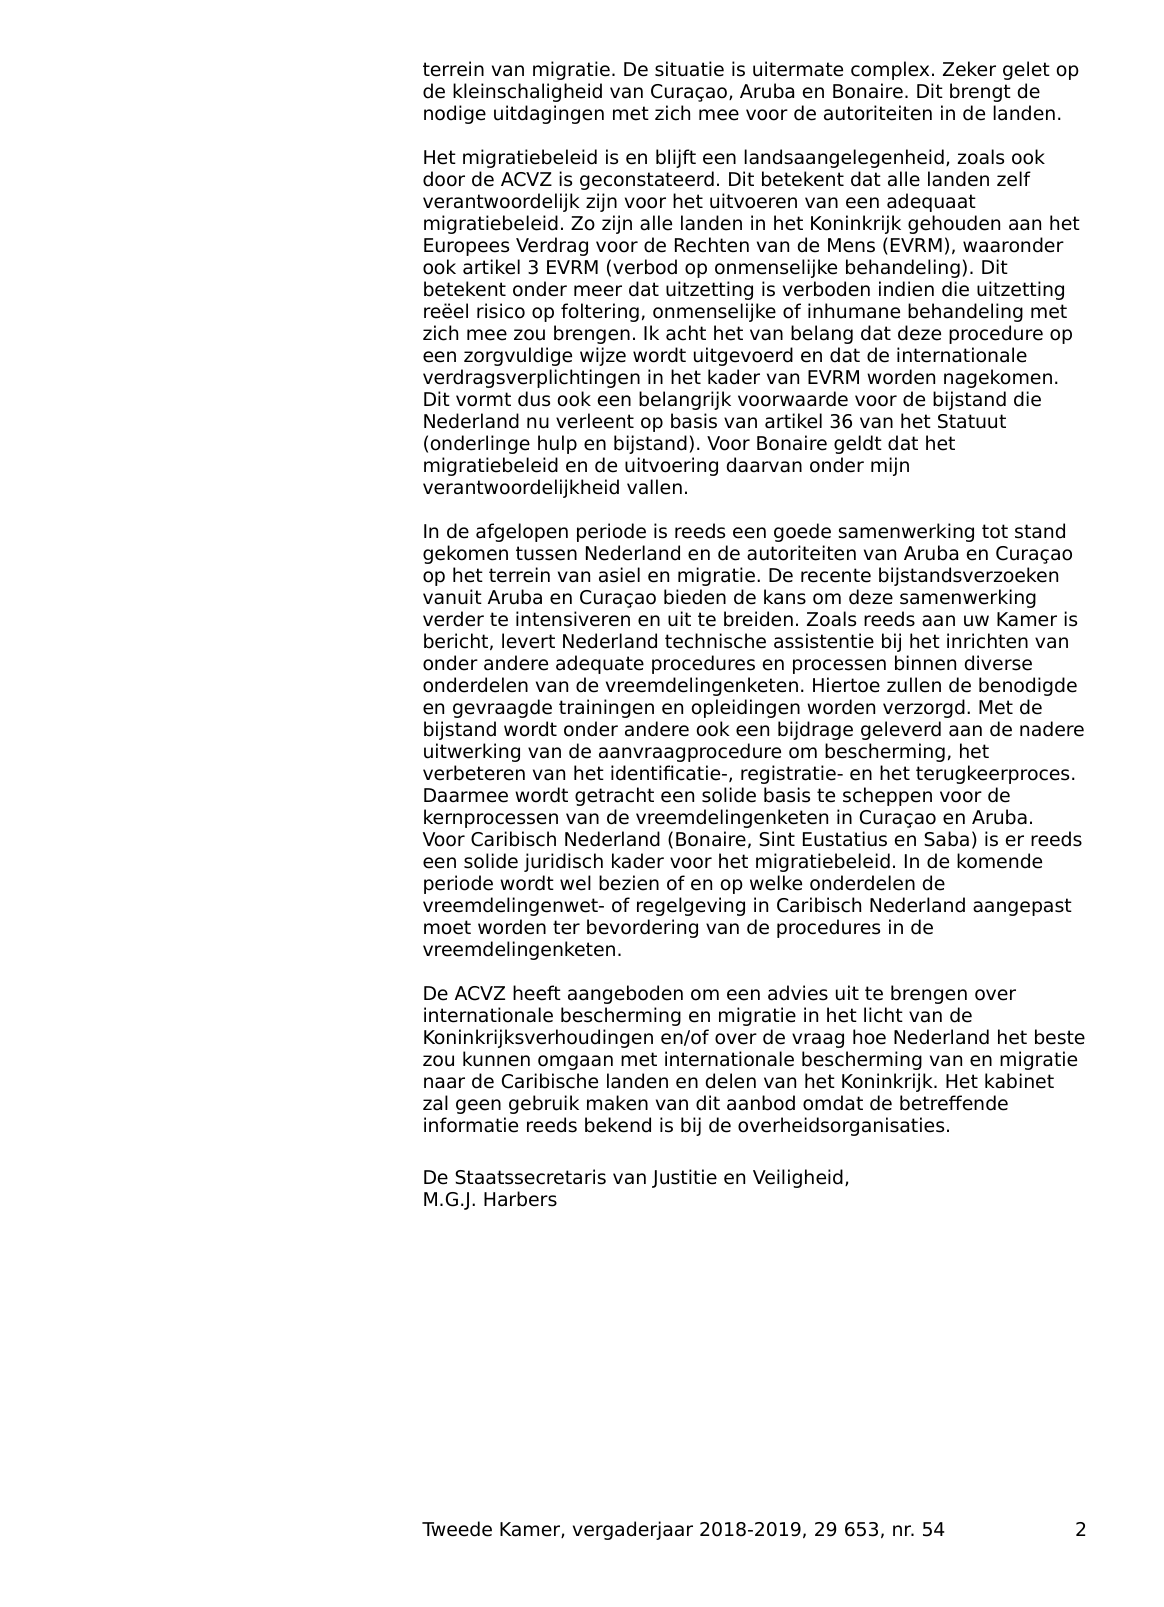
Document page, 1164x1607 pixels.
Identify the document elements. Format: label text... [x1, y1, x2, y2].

text In de afgelopen periode is reeds een goede samenwerking tot stand gekomen tussen Nederland en de autoriteiten van Aruba en Curaçao op het terrein van asiel en migratie. De recente bijstandsverzoeken vanuit Aruba en Curaçao bieden de kans om deze samenwerking verder te intensiveren en uit te breiden. Zoals reeds aan uw Kamer is bericht, levert Nederland technische assistentie bij het inrichten van onder andere adequate procedures en processen binnen diverse onderdelen van de vreemdelingenketen. Hiertoe zullen de benodigde en gevraagde trainingen en opleidingen worden verzorgd. Met de bijstand wordt onder andere ook een bijdrage geleverd aan de nadere uitwerking van de aanvraagprocedure om bescherming, het verbeteren van het identificatie-, registratie- en het terugkeerproces. Daarmee wordt getracht een solide basis te scheppen voor de kernprocessen van de vreemdelingenketen in Curaçao en Aruba. [422, 521, 1087, 829]
text terrein van migratie. De situatie is uitermate complex. Zeker gelet op de kleinschaligheid van Curaçao, Aruba en Bonaire. Dit brengt de nodige uitdagingen met zich mee voor de autoriteiten in de landen. [422, 59, 1087, 125]
text Voor Caribisch Nederland (Bonaire, Sint Eustatius en Saba) is er reeds een solide juridisch kader voor het migratiebeleid. In de komende periode wordt wel bezien of en op welke onderdelen de vreemdelingenwet- of regelgeving in Caribisch Nederland aangepast moet worden ter bevordering van de procedures in de vreemdelingenketen. [422, 829, 1087, 961]
text De ACVZ heeft aangeboden om een advies uit te brengen over internationale bescherming en migratie in het licht van de Koninkrijksverhoudingen en/of over de vraag hoe Nederland het beste zou kunnen omgaan met internationale bescherming van en migratie naar de Caribische landen en delen van het Koninkrijk. Het kabinet zal geen gebruik maken van dit aanbod omdat de betreffende informatie reeds bekend is bij de overheidsorganisaties. [422, 983, 1087, 1137]
text Het migratiebeleid is en blijft een landsaangelegenheid, zoals ook door de ACVZ is geconstateerd. Dit betekent dat alle landen zelf verantwoordelijk zijn voor het uitvoeren van een adequaat migratiebeleid. Zo zijn alle landen in het Koninkrijk gehouden aan het Europees Verdrag voor de Rechten van de Mens (EVRM), waaronder ook artikel 3 EVRM (verbod op onmenselijke behandeling). Dit betekent onder meer dat uitzetting is verboden indien die uitzetting reëel risico op foltering, onmenselijke of inhumane behandeling met zich mee zou brengen. Ik acht het van belang dat deze procedure op een zorgvuldige wijze wordt uitgevoerd en dat de internationale verdragsverplichtingen in het kader van EVRM worden nagekomen. Dit vormt dus ook een belangrijk voorwaarde voor de bijstand die Nederland nu verleent op basis van artikel 36 van het Statuut (onderlinge hulp en bijstand). Voor Bonaire geldt dat het migratiebeleid en de uitvoering daarvan onder mijn verantwoordelijkheid vallen. [422, 147, 1087, 499]
text De Staatssecretaris van Justitie en Veiligheid, M.G.J. Harbers [422, 1167, 1087, 1211]
